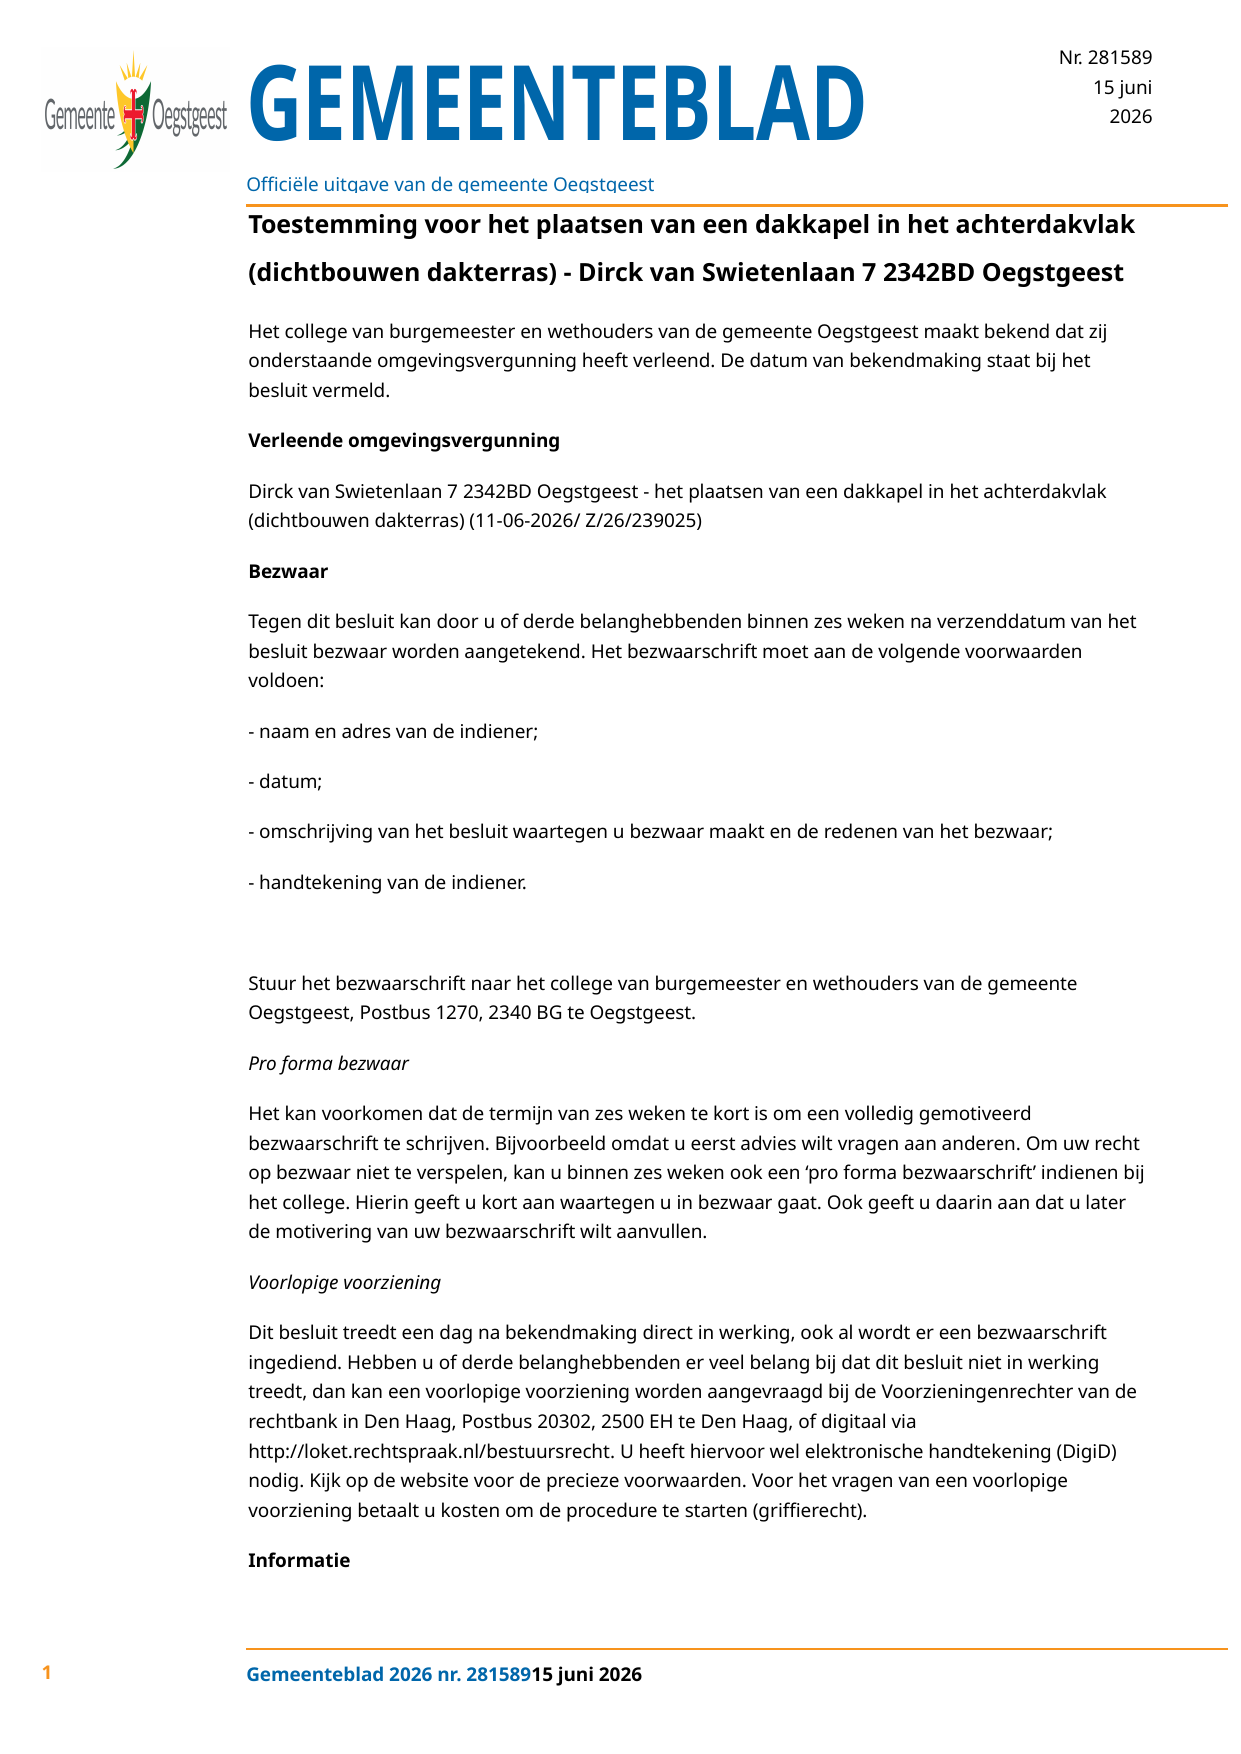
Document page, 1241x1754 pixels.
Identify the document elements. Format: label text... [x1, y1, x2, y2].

text Het kan voorkomen dat de termijn van zes weken te kort is om een volledig gemotiveerd bezwaarschrift te schrijven. Bijvoorbeeld omdat u eerst advies wilt vragen aan anderen. Om uw recht op bezwaar niet te verspelen, kan u binnen zes weken ook een ‘pro forma bezwaarschrift’ indienen bij het college. Hierin geeft u kort aan waartegen u in bezwaar gaat. Ook geeft u daarin aan dat u later de motivering van uw bezwaarschrift wilt aanvullen. [248, 1100, 1152, 1244]
text Informatie [248, 1547, 1152, 1573]
text Voorlopige voorziening [248, 1269, 1152, 1295]
text - omschrijving van het besluit waartegen u bezwaar maakt en de redenen van het bezwaar; [248, 819, 1152, 844]
text Stuur het bezwaarschrift naar het college van burgemeester en wethouders van de gemeente Oegstgeest, Postbus 1270, 2340 BG te Oegstgeest. [248, 970, 1152, 1025]
text Dit besluit treedt een dag na bekendmaking direct in werking, ook al wordt er een bezwaarschrift ingediend. Hebben u of derde belanghebbenden er veel belang bij dat dit besluit niet in werking treedt, dan kan een voorlopige voorziening worden aangevraagd bij de Voorzieningenrechter van de rechtbank in Den Haag, Postbus 20302, 2500 EH te Den Haag, of digitaal via http://loket.rechtspraak.nl/bestuursrecht. U heeft hiervoor wel elektronische handtekening (DigiD) nodig. Kijk op de website voor de precieze voorwaarden. Voor het vragen van een voorlopige voorziening betaalt u kosten om de procedure te starten (griffierecht). [248, 1319, 1152, 1523]
text Bezwaar [248, 558, 1152, 584]
text Tegen dit besluit kan door u of derde belanghebbenden binnen zes weken na verzenddatum van het besluit bezwaar worden aangetekend. Het bezwaarschrift moet aan de volgende voorwaarden voldoen: [248, 608, 1152, 693]
text - handtekening van de indiener. [248, 869, 1152, 895]
text Pro forma bezwaar [248, 1050, 1152, 1076]
text - naam en adres van de indiener; [248, 718, 1152, 744]
text Dirck van Swietenlaan 7 2342BD Oegstgeest - het plaatsen van een dakkapel in het achterdakvlak (dichtbouwen dakterras) (11-06-2026/ Z/26/239025) [248, 478, 1152, 533]
picture [41, 47, 231, 172]
text Het college van burgemeester en wethouders van de gemeente Oegstgeest maakt bekend dat zij onderstaande omgevingsvergunning heeft verleend. De datum van bekendmaking staat bij het besluit vermeld. [248, 318, 1152, 403]
text - datum; [248, 768, 1152, 794]
text Toestemming voor het plaatsen van een dakkapel in het achterdakvlak (dichtbouwen dakterras) - Dirck van Swietenlaan 7 2342BD Oegstgeest [248, 207, 1152, 288]
text Verleende omgevingsvergunning [248, 427, 1152, 453]
